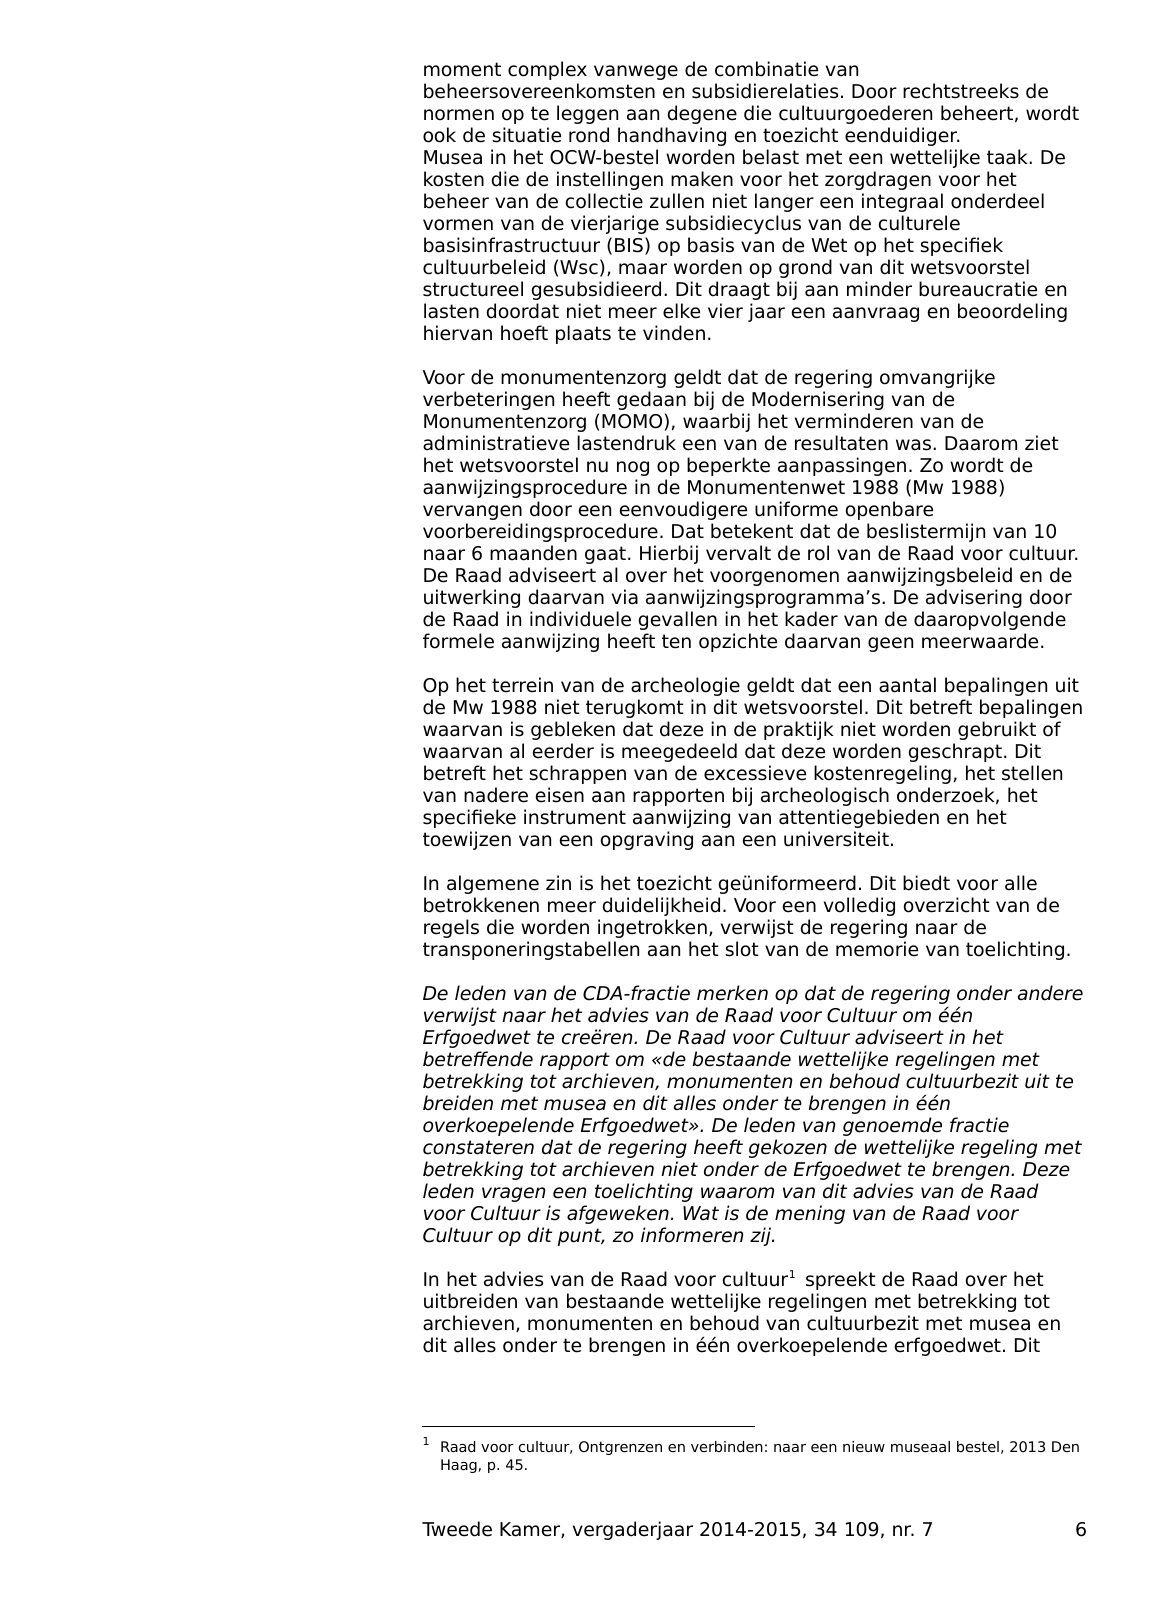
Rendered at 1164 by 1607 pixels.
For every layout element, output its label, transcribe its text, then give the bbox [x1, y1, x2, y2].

text Voor de monumentenzorg geldt dat de regering omvangrijke verbeteringen heeft gedaan bij de Modernisering van de Monumentenzorg (MOMO), waarbij het verminderen van de administratieve lastendruk een van de resultaten was. Daarom ziet het wetsvoorstel nu nog op beperkte aanpassingen. Zo wordt de aanwijzingsprocedure in de Monumentenwet 1988 (Mw 1988) vervangen door een eenvoudigere uniforme openbare voorbereidingsprocedure. Dat betekent dat de beslistermijn van 10 naar 6 maanden gaat. Hierbij vervalt de rol van de Raad voor cultuur. De Raad adviseert al over het voorgenomen aanwijzingsbeleid en de uitwerking daarvan via aanwijzingsprogramma’s. De advisering door de Raad in individuele gevallen in het kader van de daaropvolgende formele aanwijzing heeft ten opzichte daarvan geen meerwaarde. [422, 367, 1087, 653]
text moment complex vanwege de combinatie van beheersovereenkomsten en subsidierelaties. Door rechtstreeks de normen op te leggen aan degene die cultuurgoederen beheert, wordt ook de situatie rond handhaving en toezicht eenduidiger. [422, 59, 1087, 147]
text De leden van de CDA-fractie merken op dat de regering onder andere verwijst naar het advies van de Raad voor Cultuur om één Erfgoedwet te creëren. De Raad voor Cultuur adviseert in het betreffende rapport om «de bestaande wettelijke regelingen met betrekking tot archieven, monumenten en behoud cultuurbezit uit te breiden met musea en dit alles onder te brengen in één overkoepelende Erfgoedwet». De leden van genoemde fractie constateren dat de regering heeft gekozen de wettelijke regeling met betrekking tot archieven niet onder de Erfgoedwet te brengen. Deze leden vragen een toelichting waarom van dit advies van de Raad voor Cultuur is afgeweken. Wat is de mening van de Raad voor Cultuur op dit punt, zo informeren zij. [422, 983, 1087, 1247]
text Op het terrein van de archeologie geldt dat een aantal bepalingen uit de Mw 1988 niet terugkomt in dit wetsvoorstel. Dit betreft bepalingen waarvan is gebleken dat deze in de praktijk niet worden gebruikt of waarvan al eerder is meegedeeld dat deze worden geschrapt. Dit betreft het schrappen van de excessieve kostenregeling, het stellen van nadere eisen aan rapporten bij archeologisch onderzoek, het specifieke instrument aanwijzing van attentiegebieden en het toewijzen van een opgraving aan een universiteit. [422, 675, 1087, 851]
text In het advies van de Raad voor cultuur spreekt de Raad over het uitbreiden van bestaande wettelijke regelingen met betrekking tot archieven, monumenten en behoud van cultuurbezit met musea en dit alles onder te brengen in één overkoepelende erfgoedwet. Dit [422, 1269, 1087, 1357]
text In algemene zin is het toezicht geüniformeerd. Dit biedt voor alle betrokkenen meer duidelijkheid. Voor een volledig overzicht van de regels die worden ingetrokken, verwijst de regering naar de transponeringstabellen aan het slot van de memorie van toelichting. [422, 873, 1087, 961]
text Musea in het OCW-bestel worden belast met een wettelijke taak. De kosten die de instellingen maken voor het zorgdragen voor het beheer van de collectie zullen niet langer een integraal onderdeel vormen van de vierjarige subsidiecyclus van de culturele basisinfrastructuur (BIS) op basis van de Wet op het specifiek cultuurbeleid (Wsc), maar worden op grond van dit wetsvoorstel structureel gesubsidieerd. Dit draagt bij aan minder bureaucratie en lasten doordat niet meer elke vier jaar een aanvraag en beoordeling hiervan hoeft plaats te vinden. [422, 147, 1087, 345]
text Raad voor cultuur, Ontgrenzen en verbinden: naar een nieuw museaal bestel, 2013 Den Haag, p. 45. [422, 1435, 1087, 1474]
